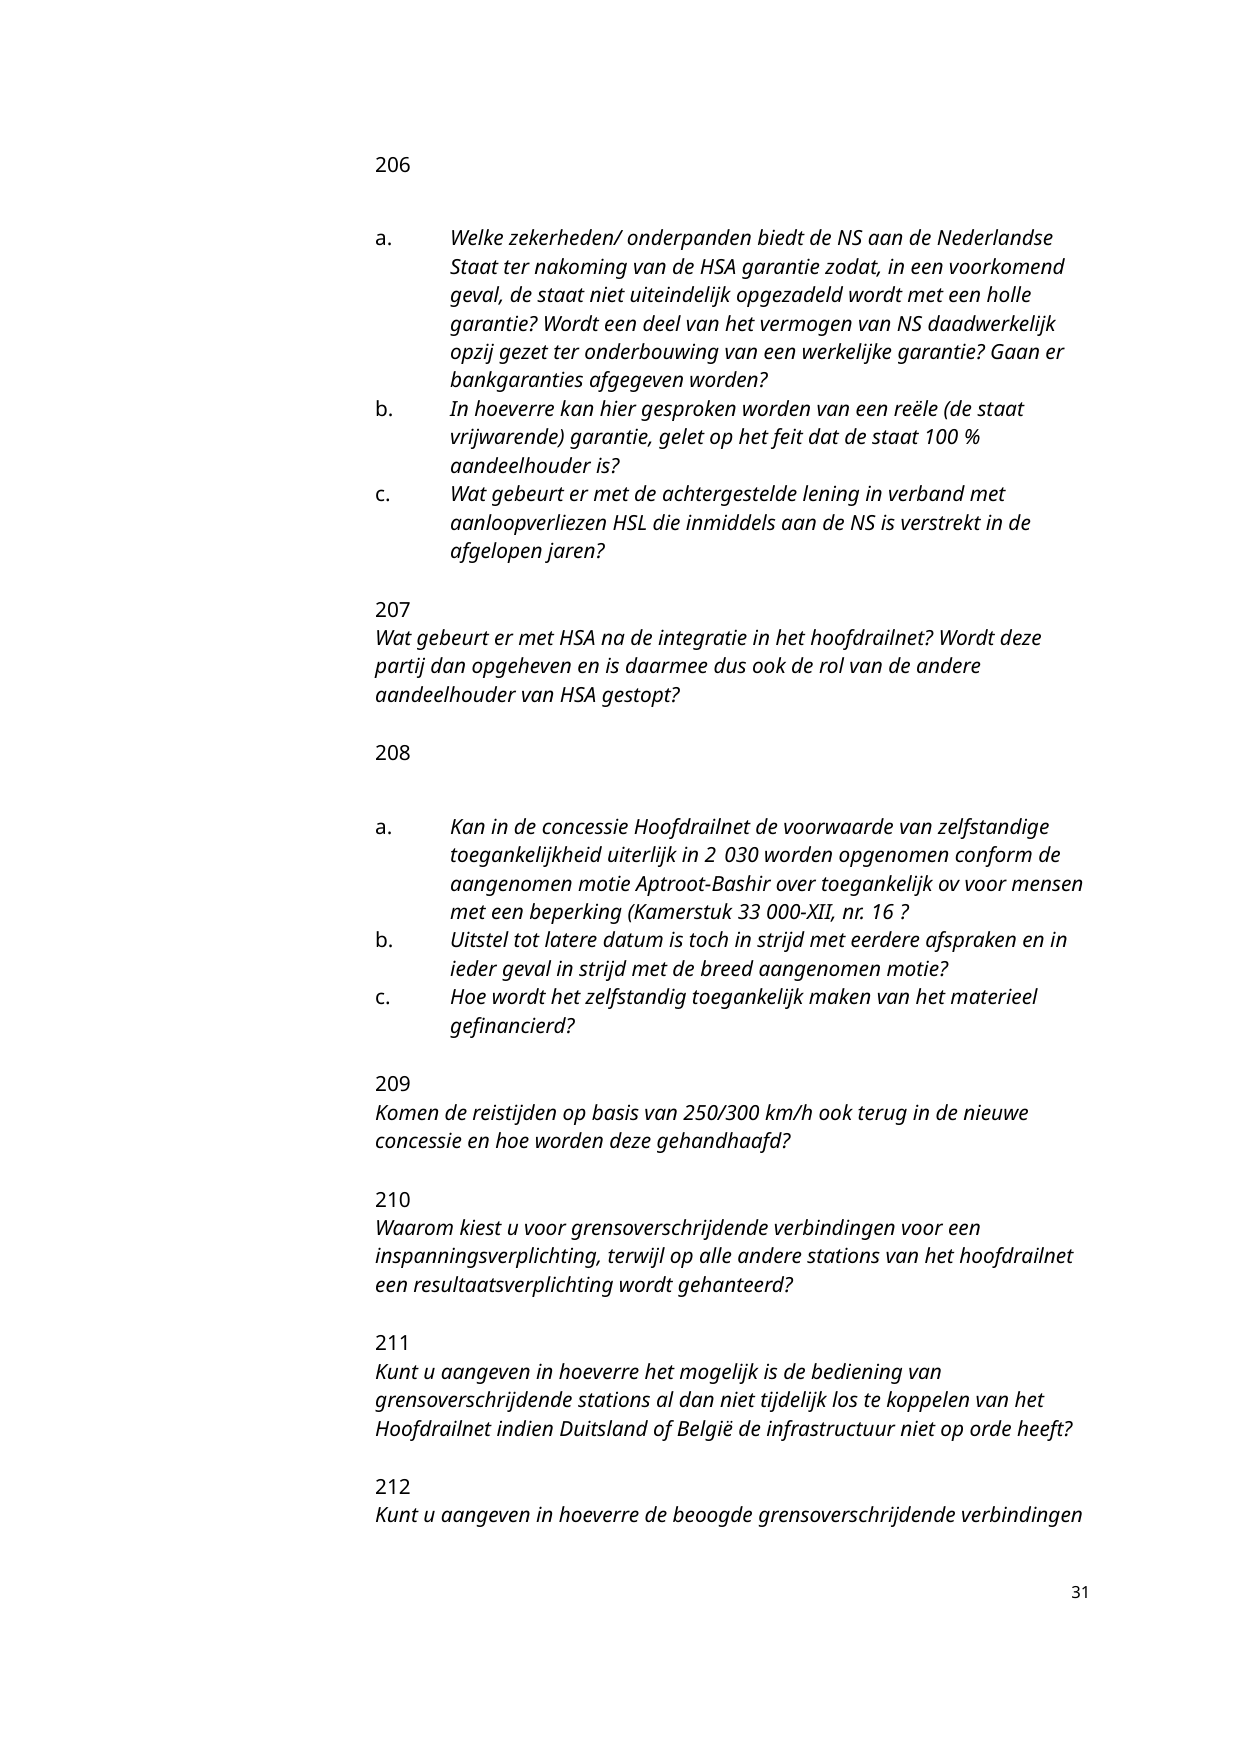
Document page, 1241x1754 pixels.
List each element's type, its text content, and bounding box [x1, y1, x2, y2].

list Wat gebeurt er met de achtergestelde lening in verband met aanloopverliezen HSL die inmiddels aan de NS is verstrekt in de afgelopen jaren? [375, 479, 1090, 565]
text Wat gebeurt er met HSA na de integratie in het hoofdrailnet? Wordt deze partij dan opgeheven en is daarmee dus ook de rol van de andere aandeelhouder van HSA gestopt? [375, 623, 1090, 708]
list In hoeverre kan hier gesproken worden van een reële (de staat vrijwarende) garantie, gelet op het feit dat de staat 100 % aandeelhouder is? [375, 394, 1090, 479]
text 212 [375, 1472, 1090, 1501]
list Hoe wordt het zelfstandig toegankelijk maken van het materieel gefinancierd? [375, 982, 1090, 1039]
text Komen de reistijden op basis van 250/300 km/h ook terug in de nieuwe concessie en hoe worden deze gehandhaafd? [375, 1098, 1090, 1155]
text 210 [375, 1185, 1090, 1213]
list Welke zekerheden/ onderpanden biedt de NS aan de Nederlandse Staat ter nakoming van de HSA garantie zodat, in een voorkomend geval, de staat niet uiteindelijk opgezadeld wordt met een holle garantie? Wordt een deel van het vermogen van NS daadwerkelijk opzij gezet ter onderbouwing van een werkelijke garantie? Gaan er bankgaranties afgegeven worden? [375, 223, 1090, 394]
text 208 [375, 738, 1090, 767]
text Kunt u aangeven in hoeverre de beoogde grensoverschrijdende verbindingen [375, 1501, 1090, 1529]
list Uitstel tot latere datum is toch in strijd met eerdere afspraken en in ieder geval in strijd met de breed aangenomen motie? [375, 926, 1090, 982]
text 207 [375, 595, 1090, 623]
text 209 [375, 1069, 1090, 1098]
list Kan in de concessie Hoofdrailnet de voorwaarde van zelfstandige toegankelijkheid uiterlijk in 2 030 worden opgenomen conform de aangenomen motie Aptroot-Bashir over toegankelijk ov voor mensen met een beperking (Kamerstuk 33 000-XII, nr. 16 ? [375, 812, 1090, 926]
text Waarom kiest u voor grensoverschrijdende verbindingen voor een inspanningsverplichting, terwijl op alle andere stations van het hoofdrailnet een resultaatsverplichting wordt gehanteerd? [375, 1213, 1090, 1298]
text Kunt u aangeven in hoeverre het mogelijk is de bediening van grensoverschrijdende stations al dan niet tijdelijk los te koppelen van het Hoofdrailnet indien Duitsland of België de infrastructuur niet op orde heeft? [375, 1357, 1090, 1442]
text 206 [375, 150, 1090, 178]
text 211 [375, 1328, 1090, 1357]
